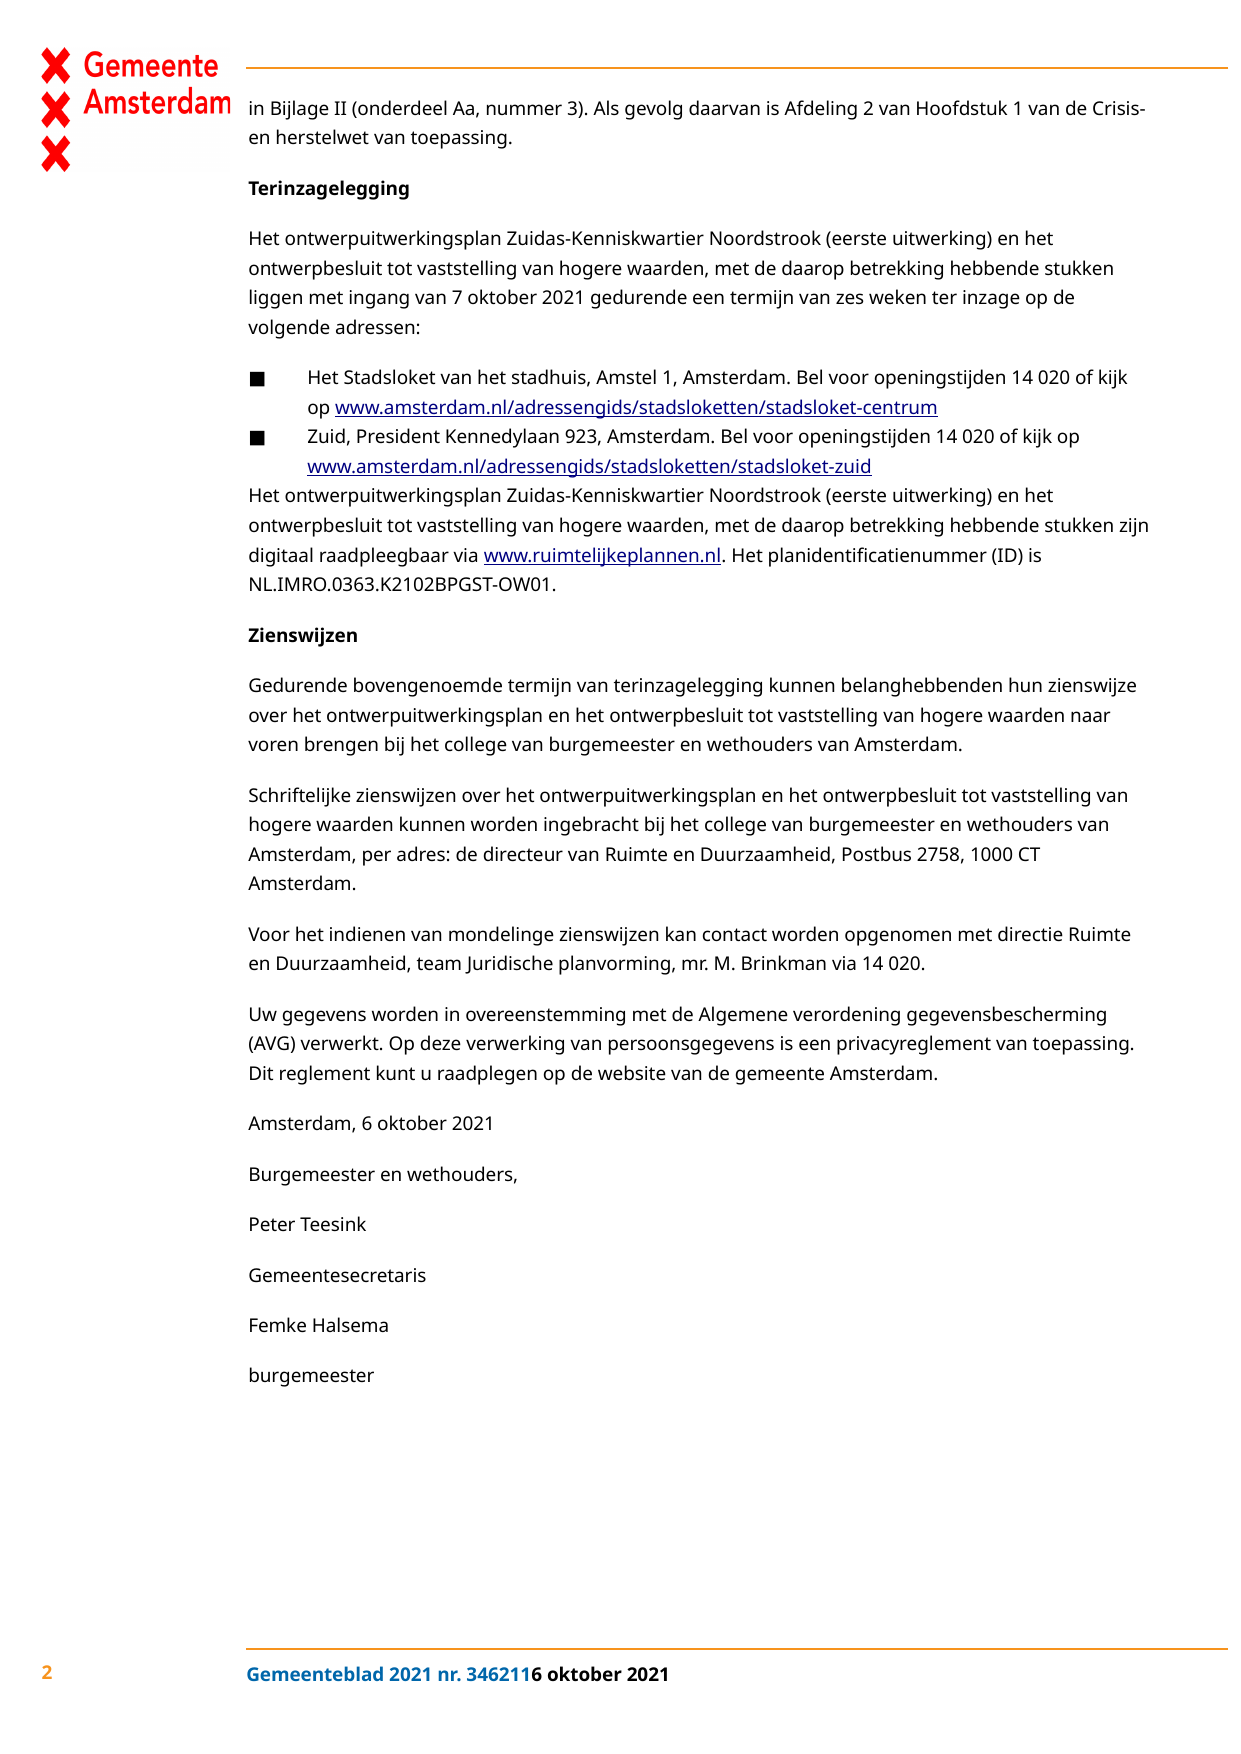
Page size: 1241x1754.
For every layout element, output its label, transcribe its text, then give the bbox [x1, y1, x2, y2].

picture [41, 47, 231, 172]
text Gedurende bovengenoemde termijn van terinzagelegging kunnen belanghebbenden hun zienswijze over het ontwerpuitwerkingsplan en het ontwerpbesluit tot vaststelling van hogere waarden naar voren brengen bij het college van burgemeester en wethouders van Amsterdam. [248, 672, 1152, 757]
text Burgemeester en wethouders, [248, 1161, 1152, 1187]
text Schriftelijke zienswijzen over het ontwerpuitwerkingsplan en het ontwerpbesluit tot vaststelling van hogere waarden kunnen worden ingebracht bij het college van burgemeester en wethouders van Amsterdam, per adres: de directeur van Ruimte en Duurzaamheid, Postbus 2758, 1000 CT Amsterdam. [248, 782, 1152, 896]
list Het Stadsloket van het stadhuis, Amstel 1, Amsterdam. Bel voor openingstijden 14 020 of kijk op www.amsterdam.nl/adressengids/stadsloketten/stadsloket-centrum [248, 364, 1152, 420]
text in Bijlage II (onderdeel Aa, nummer 3). Als gevolg daarvan is Afdeling 2 van Hoofdstuk 1 van de Crisis- en herstelwet van toepassing. [248, 95, 1152, 150]
text Uw gegevens worden in overeenstemming met de Algemene verordening gegevensbescherming (AVG) verwerkt. Op deze verwerking van persoonsgegevens is een privacyreglement van toepassing. Dit reglement kunt u raadplegen op de website van de gemeente Amsterdam. [248, 1001, 1152, 1086]
text Peter Teesink [248, 1211, 1152, 1237]
text Voor het indienen van mondelinge zienswijzen kan contact worden opgenomen met directie Ruimte en Duurzaamheid, team Juridische planvorming, mr. M. Brinkman via 14 020. [248, 921, 1152, 976]
list Zuid, President Kennedylaan 923, Amsterdam. Bel voor openingstijden 14 020 of kijk op www.amsterdam.nl/adressengids/stadsloketten/stadsloket-zuid [248, 423, 1152, 479]
text burgemeester [248, 1363, 1152, 1388]
text Amsterdam, 6 oktober 2021 [248, 1111, 1152, 1136]
text Het ontwerpuitwerkingsplan Zuidas-Kenniskwartier Noordstrook (eerste uitwerking) en het ontwerpbesluit tot vaststelling van hogere waarden, met de daarop betrekking hebbende stukken zijn digitaal raadpleegbaar via www.ruimtelijkeplannen.nl. Het planidentificatienummer (ID) is NL.IMRO.0363.K2102BPGST-OW01. [248, 483, 1152, 597]
text Zienswijzen [248, 622, 1152, 648]
text Gemeentesecretaris [248, 1262, 1152, 1288]
text Het ontwerpuitwerkingsplan Zuidas-Kenniskwartier Noordstrook (eerste uitwerking) en het ontwerpbesluit tot vaststelling van hogere waarden, met de daarop betrekking hebbende stukken liggen met ingang van 7 oktober 2021 gedurende een termijn van zes weken ter inzage op de volgende adressen: [248, 225, 1152, 340]
text Femke Halsema [248, 1312, 1152, 1338]
text Terinzagelegging [248, 175, 1152, 201]
